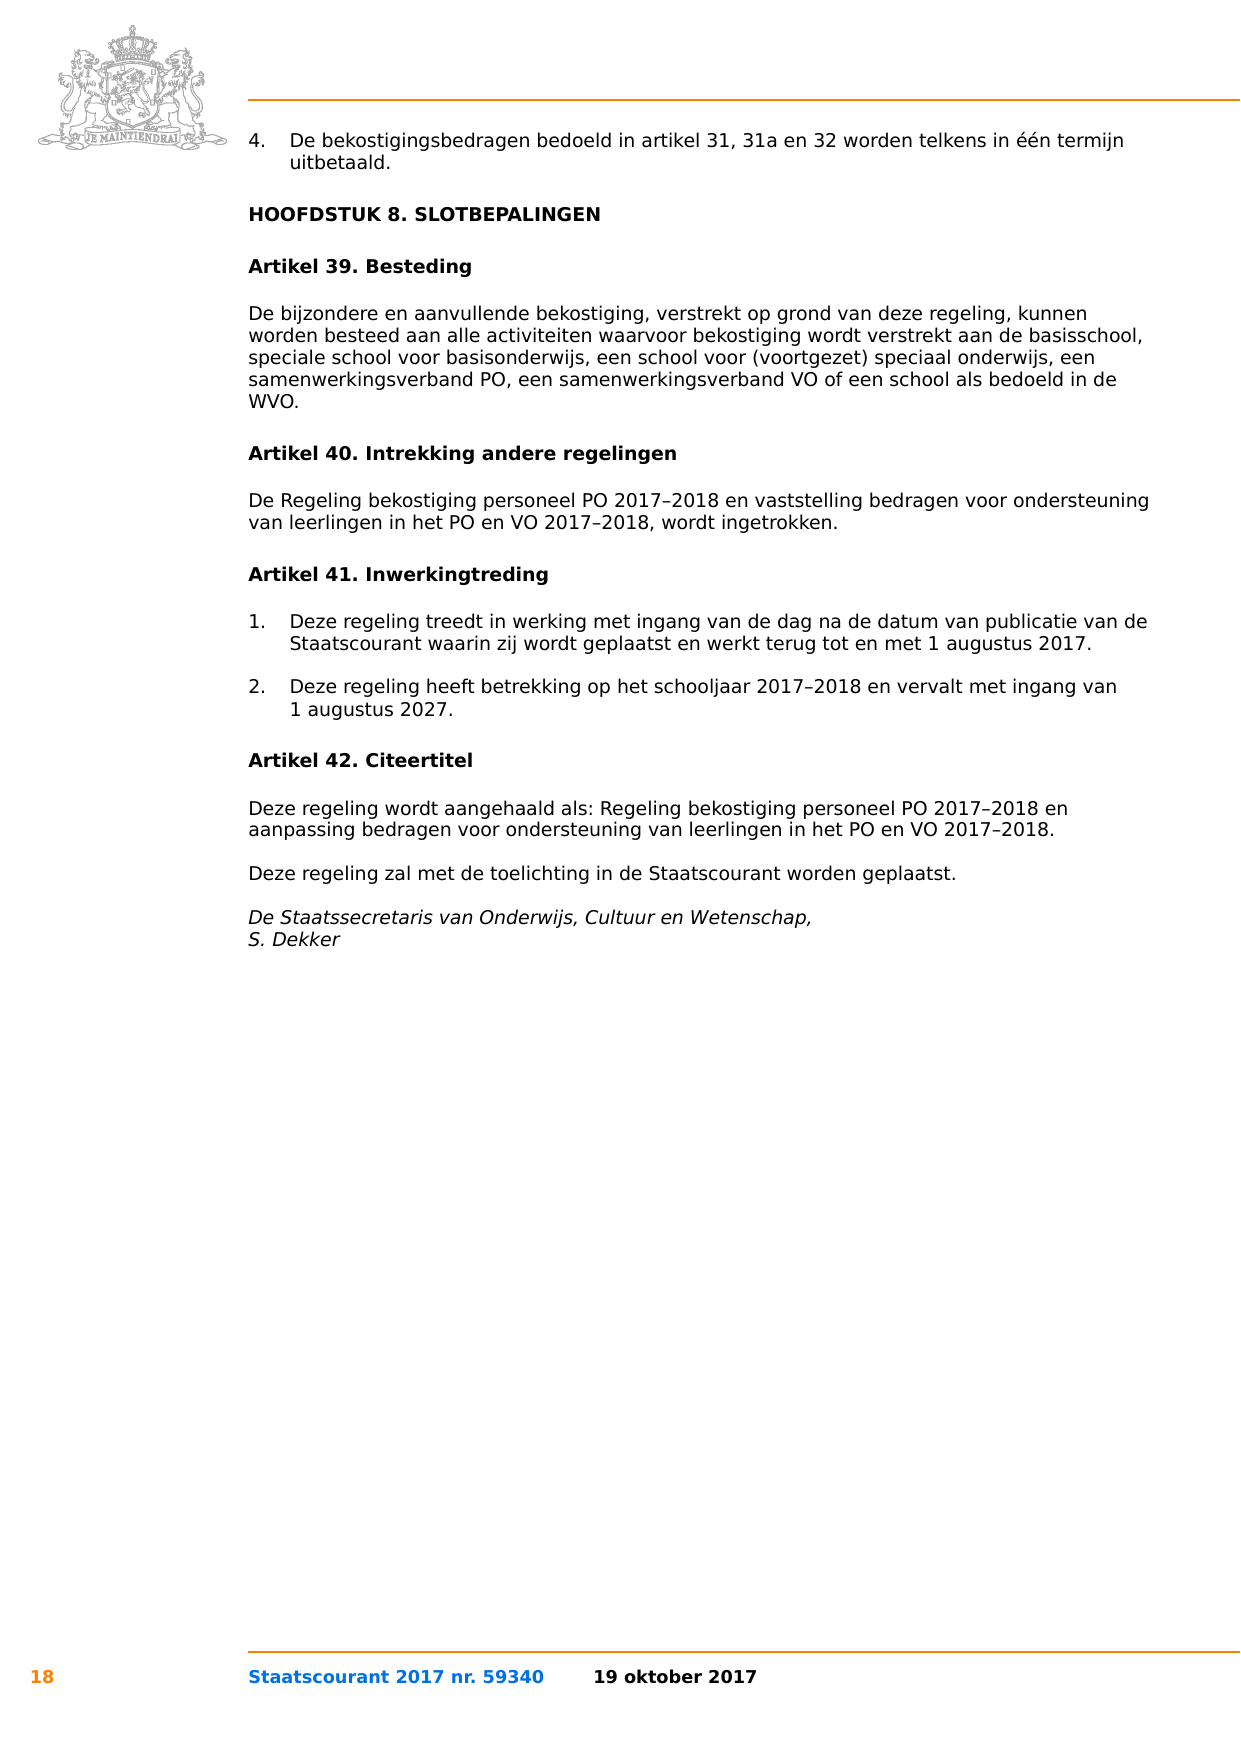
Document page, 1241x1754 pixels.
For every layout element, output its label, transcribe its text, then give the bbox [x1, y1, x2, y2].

text 2. Deze regeling heeft betrekking op het schooljaar 2017–2018 en vervalt met ingang van 1 augustus 2027. [248, 676, 1163, 720]
text Deze regeling wordt aangehaald als: Regeling bekostiging personeel PO 2017–2018 en aanpassing bedragen voor ondersteuning van leerlingen in het PO en VO 2017–2018. [248, 797, 1163, 841]
text Deze regeling zal met de toelichting in de Staatscourant worden geplaatst. [248, 863, 1163, 885]
text De Staatssecretaris van Onderwijs, Cultuur en Wetenschap, S. Dekker [248, 907, 1163, 951]
text 1. Deze regeling treedt in werking met ingang van de dag na de datum van publicatie van de Staatscourant waarin zij wordt geplaatst en werkt terug tot en met 1 augustus 2017. [248, 611, 1163, 654]
subtitle Artikel 41. Inwerkingtreding [248, 564, 1163, 586]
subtitle Artikel 40. Intrekking andere regelingen [248, 443, 1163, 465]
text 4. De bekostigingsbedragen bedoeld in artikel 31, 31a en 32 worden telkens in één termijn uitbetaald. [248, 130, 1163, 174]
subtitle Artikel 42. Citeertitel [248, 750, 1163, 772]
subtitle HOOFDSTUK 8. SLOTBEPALINGEN [248, 204, 1163, 226]
picture [38, 25, 227, 150]
subtitle Artikel 39. Besteding [248, 256, 1163, 278]
text De bijzondere en aanvullende bekostiging, verstrekt op grond van deze regeling, kunnen worden besteed aan alle activiteiten waarvoor bekostiging wordt verstrekt aan de basisschool, speciale school voor basisonderwijs, een school voor (voortgezet) speciaal onderwijs, een samenwerkingsverband PO, een samenwerkingsverband VO of een school als bedoeld in de WVO. [248, 303, 1163, 413]
text De Regeling bekostiging personeel PO 2017–2018 en vaststelling bedragen voor ondersteuning van leerlingen in het PO en VO 2017–2018, wordt ingetrokken. [248, 490, 1163, 534]
